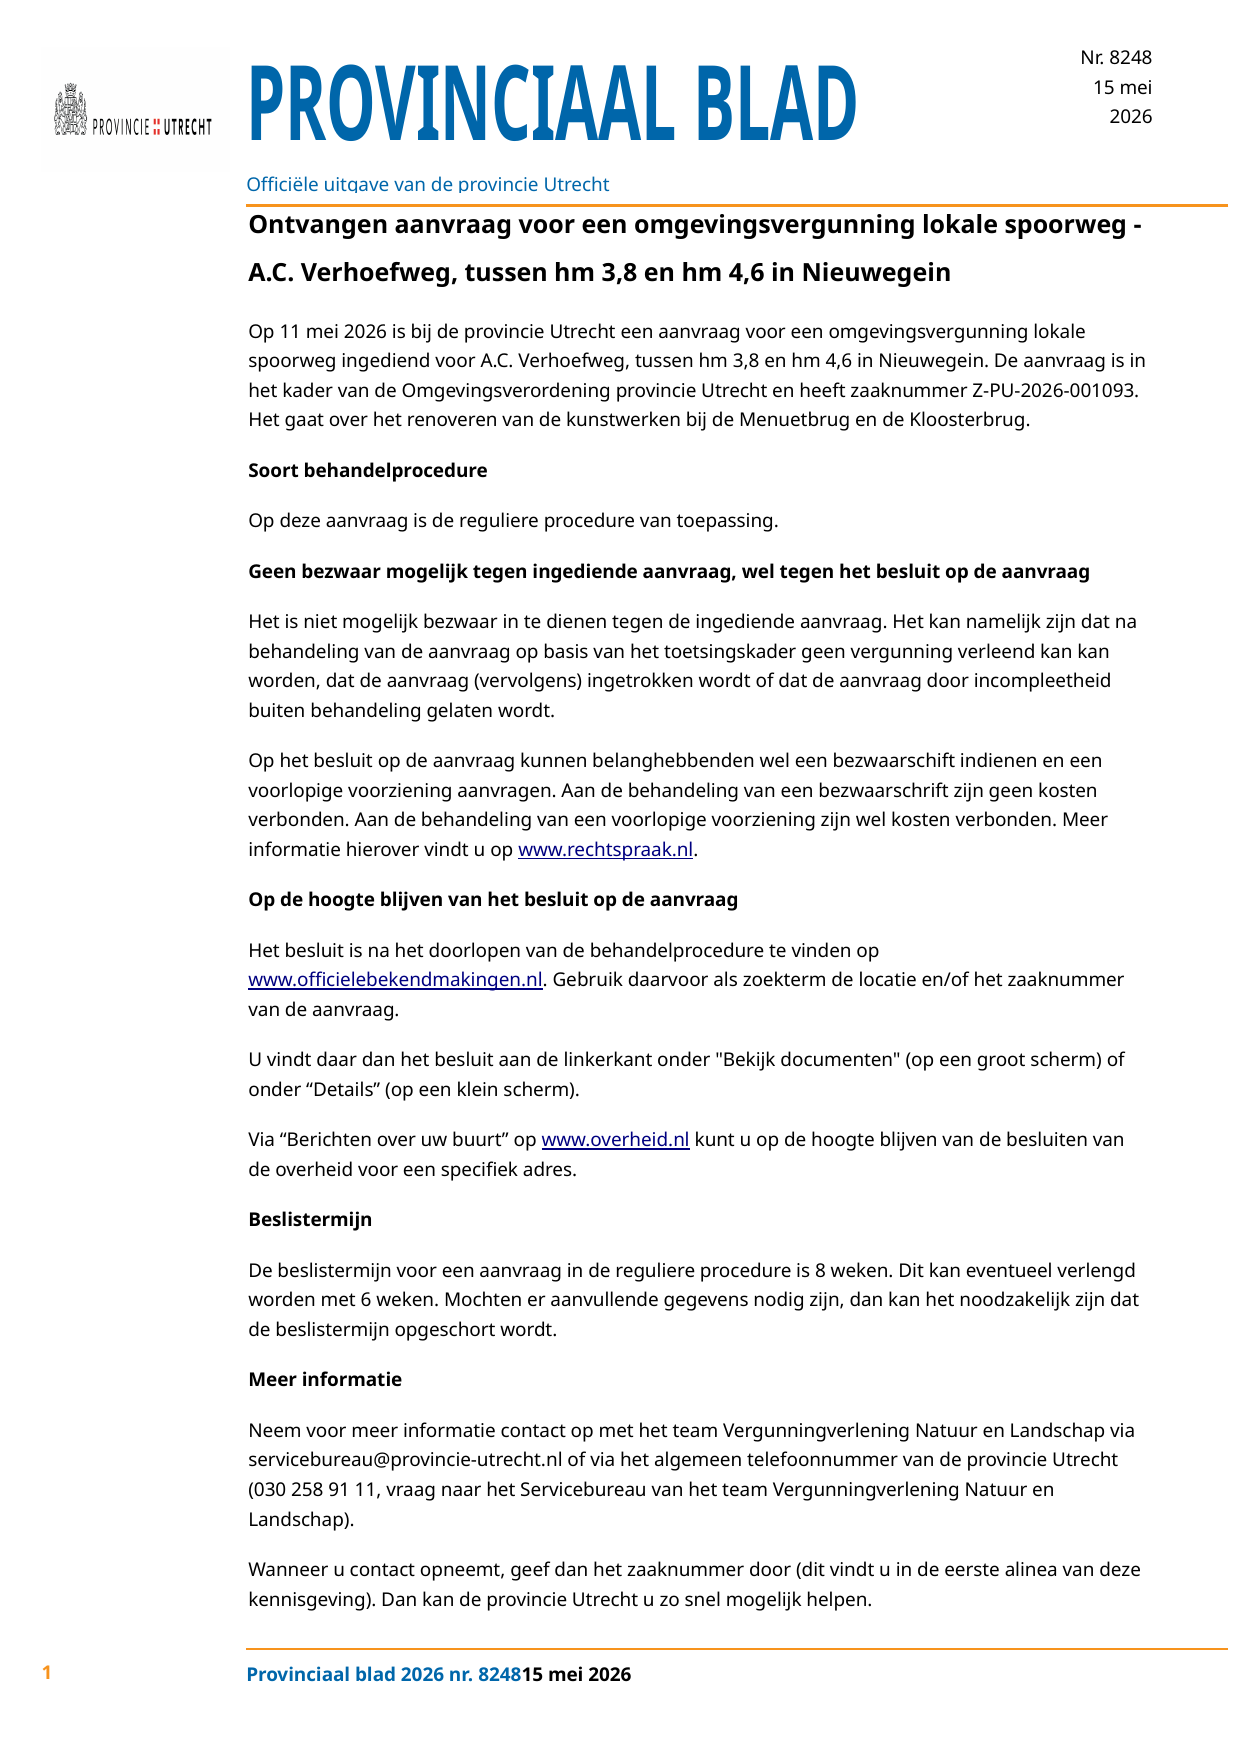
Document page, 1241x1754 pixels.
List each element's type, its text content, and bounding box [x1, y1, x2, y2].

text Geen bezwaar mogelijk tegen ingediende aanvraag, wel tegen het besluit op de aanvraag [248, 558, 1152, 584]
text Wanneer u contact opneemt, geef dan het zaaknummer door (dit vindt u in de eerste alinea van deze kennisgeving). Dan kan de provincie Utrecht u zo snel mogelijk helpen. [248, 1556, 1152, 1612]
text Neem voor meer informatie contact op met het team Vergunningverlening Natuur en Landschap via servicebureau@provincie-utrecht.nl of via het algemeen telefoonnummer van de provincie Utrecht (030 258 91 11, vraag naar het Servicebureau van het team Vergunningverlening Natuur en Landschap). [248, 1417, 1152, 1532]
text Meer informatie [248, 1367, 1152, 1392]
text Het is niet mogelijk bezwaar in te dienen tegen de ingediende aanvraag. Het kan namelijk zijn dat na behandeling van de aanvraag op basis van het toetsingskader geen vergunning verleend kan kan worden, dat de aanvraag (vervolgens) ingetrokken wordt of dat de aanvraag door incompleetheid buiten behandeling gelaten wordt. [248, 608, 1152, 723]
text Ontvangen aanvraag voor een omgevingsvergunning lokale spoorweg - A.C. Verhoefweg, tussen hm 3,8 en hm 4,6 in Nieuwegein [248, 207, 1152, 288]
text Op deze aanvraag is de reguliere procedure van toepassing. [248, 507, 1152, 533]
text Soort behandelprocedure [248, 457, 1152, 483]
text Beslistermijn [248, 1207, 1152, 1232]
picture [41, 47, 231, 172]
text De beslistermijn voor een aanvraag in de reguliere procedure is 8 weken. Dit kan eventueel verlengd worden met 6 weken. Mochten er aanvullende gegevens nodig zijn, dan kan het noodzakelijk zijn dat de beslistermijn opgeschort wordt. [248, 1257, 1152, 1342]
text Via “Berichten over uw buurt” op www.overheid.nl kunt u op de hoogte blijven van de besluiten van de overheid voor een specifiek adres. [248, 1127, 1152, 1182]
text Op 11 mei 2026 is bij de provincie Utrecht een aanvraag voor een omgevingsvergunning lokale spoorweg ingediend voor A.C. Verhoefweg, tussen hm 3,8 en hm 4,6 in Nieuwegein. De aanvraag is in het kader van de Omgevingsverordening provincie Utrecht en heeft zaaknummer Z-PU-2026-001093. Het gaat over het renoveren van de kunstwerken bij de Menuetbrug en de Kloosterbrug. [248, 318, 1152, 432]
text U vindt daar dan het besluit aan de linkerkant onder "Bekijk documenten" (op een groot scherm) of onder “Details” (op een klein scherm). [248, 1047, 1152, 1102]
text Het besluit is na het doorlopen van de behandelprocedure te vinden op www.officielebekendmakingen.nl. Gebruik daarvoor als zoekterm de locatie en/of het zaaknummer van de aanvraag. [248, 937, 1152, 1022]
text Op het besluit op de aanvraag kunnen belanghebbenden wel een bezwaarschift indienen en een voorlopige voorziening aanvragen. Aan de behandeling van een bezwaarschrift zijn geen kosten verbonden. Aan de behandeling van een voorlopige voorziening zijn wel kosten verbonden. Meer informatie hierover vindt u op www.rechtspraak.nl. [248, 747, 1152, 862]
text Op de hoogte blijven van het besluit op de aanvraag [248, 887, 1152, 912]
